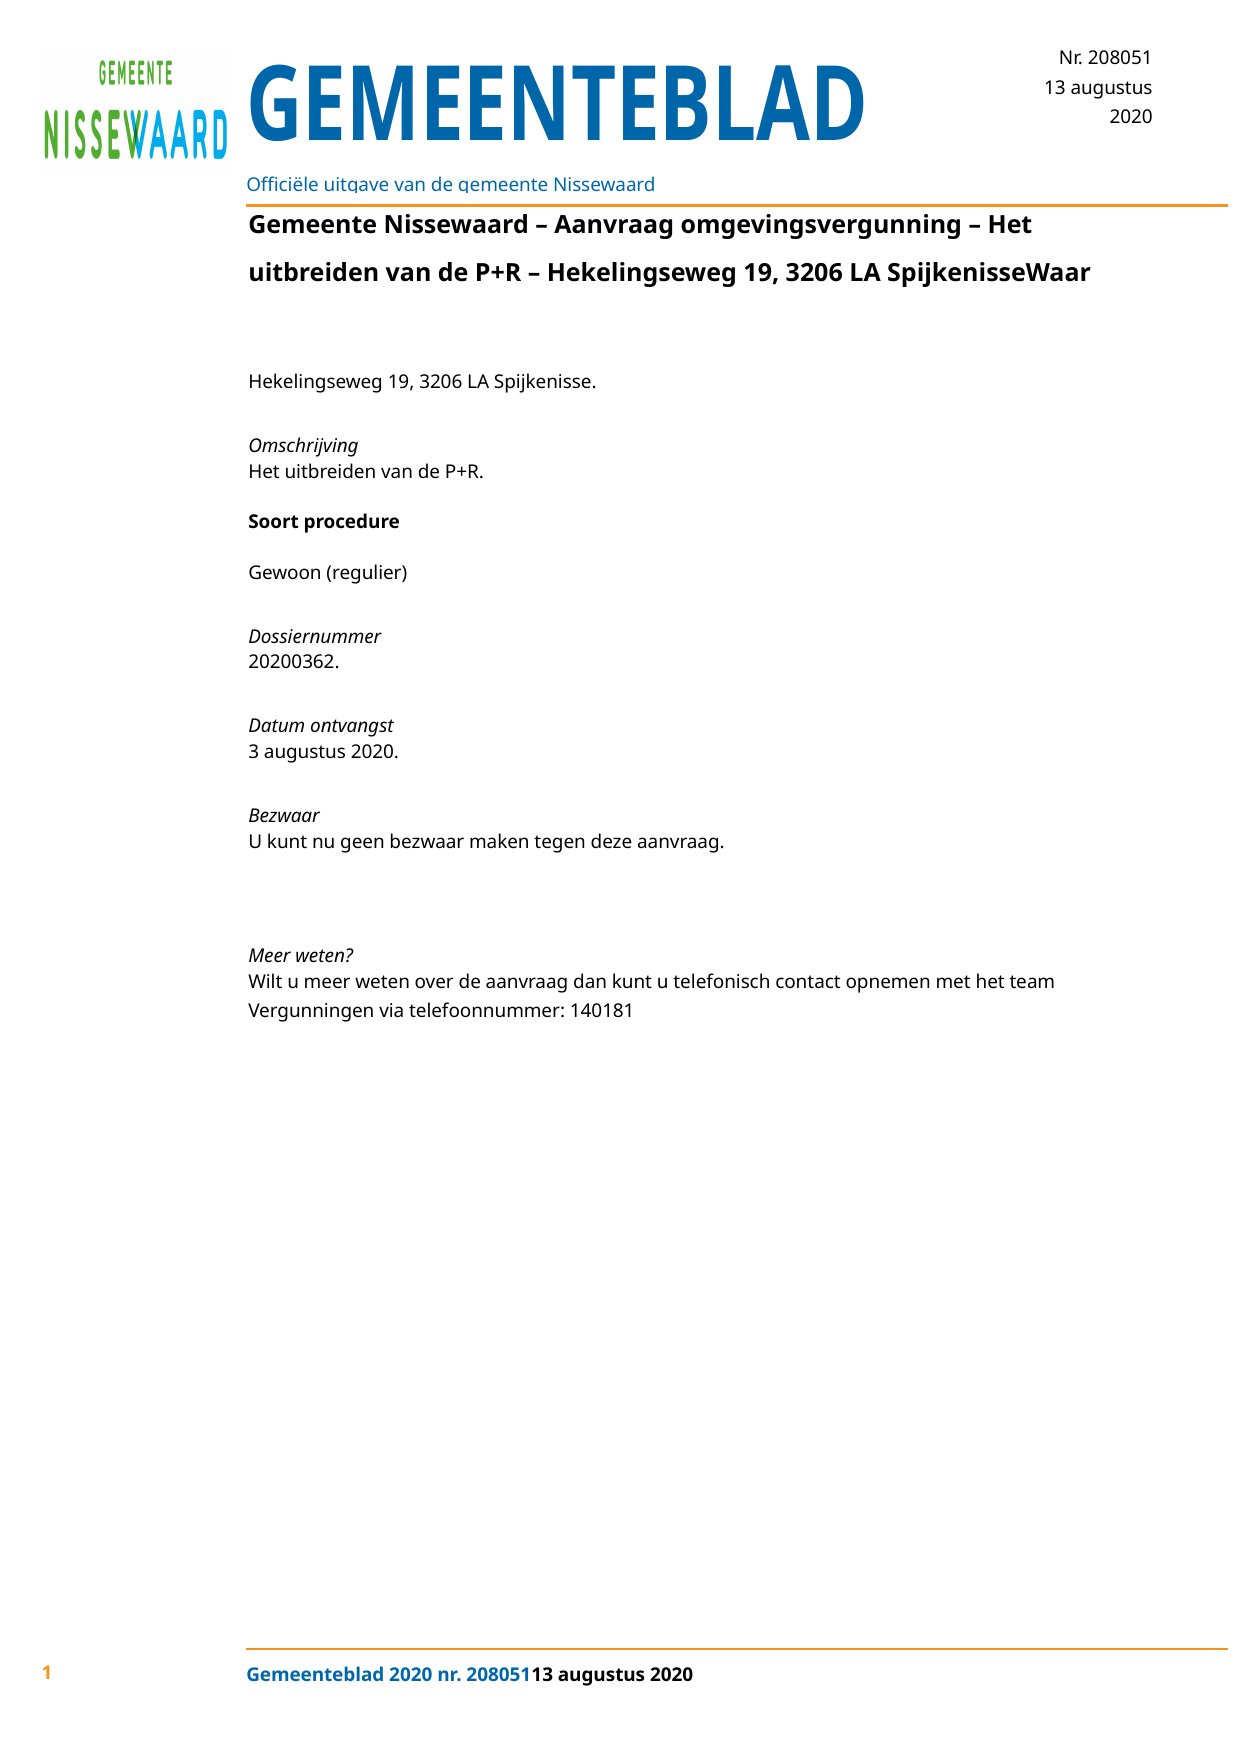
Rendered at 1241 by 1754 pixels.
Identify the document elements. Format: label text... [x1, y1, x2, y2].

text Datum ontvangst [248, 712, 1152, 738]
text Soort procedure [248, 508, 1152, 534]
text Gewoon (regulier) [248, 559, 1152, 584]
text Het uitbreiden van de P+R. [248, 458, 1152, 484]
text Bezwaar [248, 802, 1152, 828]
text Hekelingseweg 19, 3206 LA Spijkenisse. [248, 368, 1152, 394]
text Meer weten? [248, 942, 1152, 968]
text Omschrijving [248, 432, 1152, 458]
picture [41, 47, 231, 172]
text U kunt nu geen bezwaar maken tegen deze aanvraag. [248, 828, 1152, 854]
text Wilt u meer weten over de aanvraag dan kunt u telefonisch contact opnemen met het team Vergunningen via telefoonnummer: 140181 [248, 968, 1152, 1023]
text Gemeente Nissewaard – Aanvraag omgevingsvergunning – Het uitbreiden van de P+R – Hekelingseweg 19, 3206 LA SpijkenisseWaar [248, 207, 1152, 288]
text 20200362. [248, 648, 1152, 674]
text 3 augustus 2020. [248, 738, 1152, 764]
text Dossiernummer [248, 623, 1152, 648]
